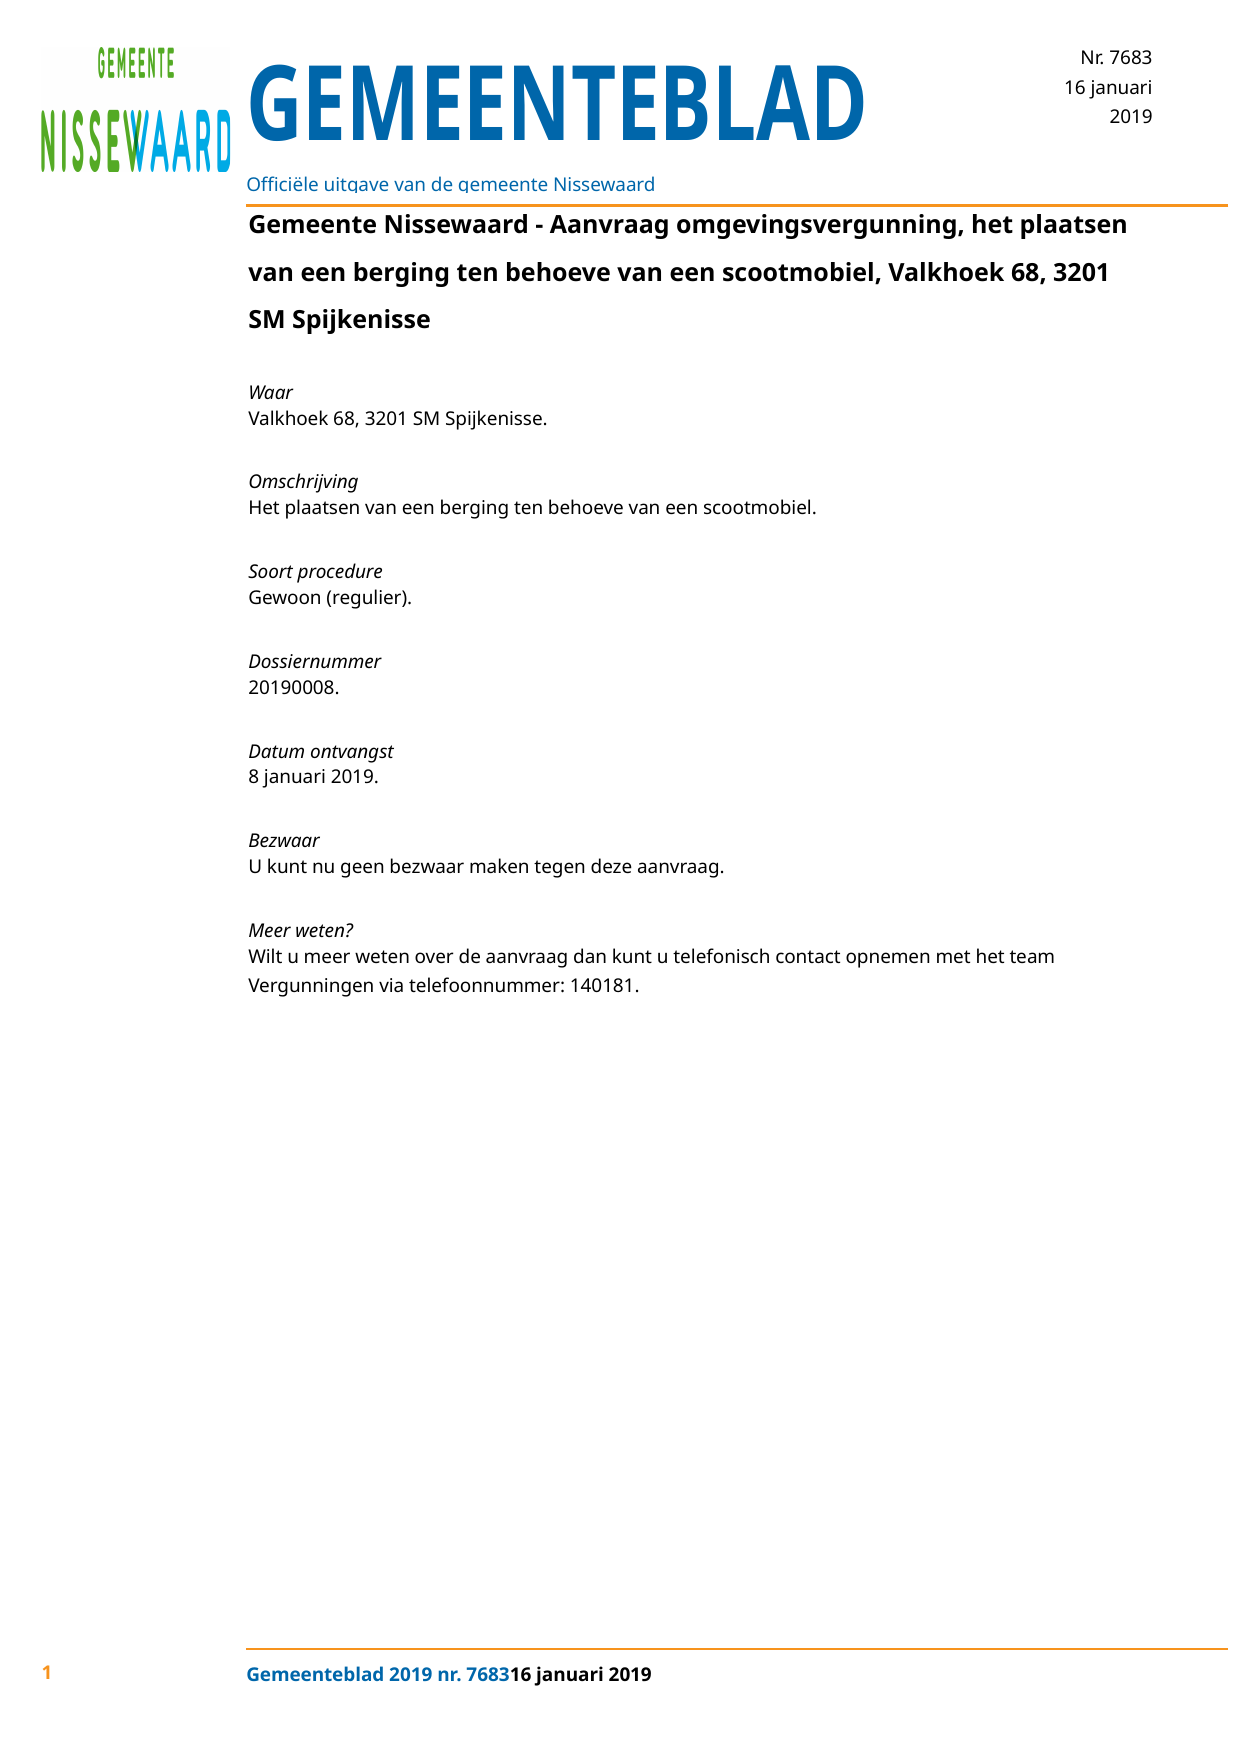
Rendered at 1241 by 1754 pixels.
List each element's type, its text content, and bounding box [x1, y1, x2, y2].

text 8 januari 2019. [248, 763, 1152, 789]
picture [176, 157, 187, 172]
text Dossiernummer [248, 648, 1152, 674]
text Valkhoek 68, 3201 SM Spijkenisse. [248, 405, 1152, 431]
text Wilt u meer weten over de aanvraag dan kunt u telefonisch contact opnemen met het team Vergunningen via telefoonnummer: 140181. [248, 943, 1152, 998]
picture [201, 122, 206, 138]
text Waar [248, 379, 1152, 405]
picture [222, 122, 227, 160]
text Omschrijving [248, 469, 1152, 494]
text Gewoon (regulier). [248, 584, 1152, 610]
text Bezwaar [248, 827, 1152, 853]
text Het plaatsen van een berging ten behoeve van een scootmobiel. [248, 494, 1152, 520]
text Soort procedure [248, 558, 1152, 584]
text 20190008. [248, 674, 1152, 699]
text U kunt nu geen bezwaar maken tegen deze aanvraag. [248, 853, 1152, 879]
picture [200, 151, 206, 172]
picture [154, 157, 165, 172]
text Meer weten? [248, 917, 1152, 943]
picture [41, 47, 231, 172]
text Gemeente Nissewaard - Aanvraag omgevingsvergunning, het plaatsen van een berging ten behoeve van een scootmobiel, Valkhoek 68, 3201 SM Spijkenisse [248, 207, 1152, 336]
text Datum ontvangst [248, 738, 1152, 763]
